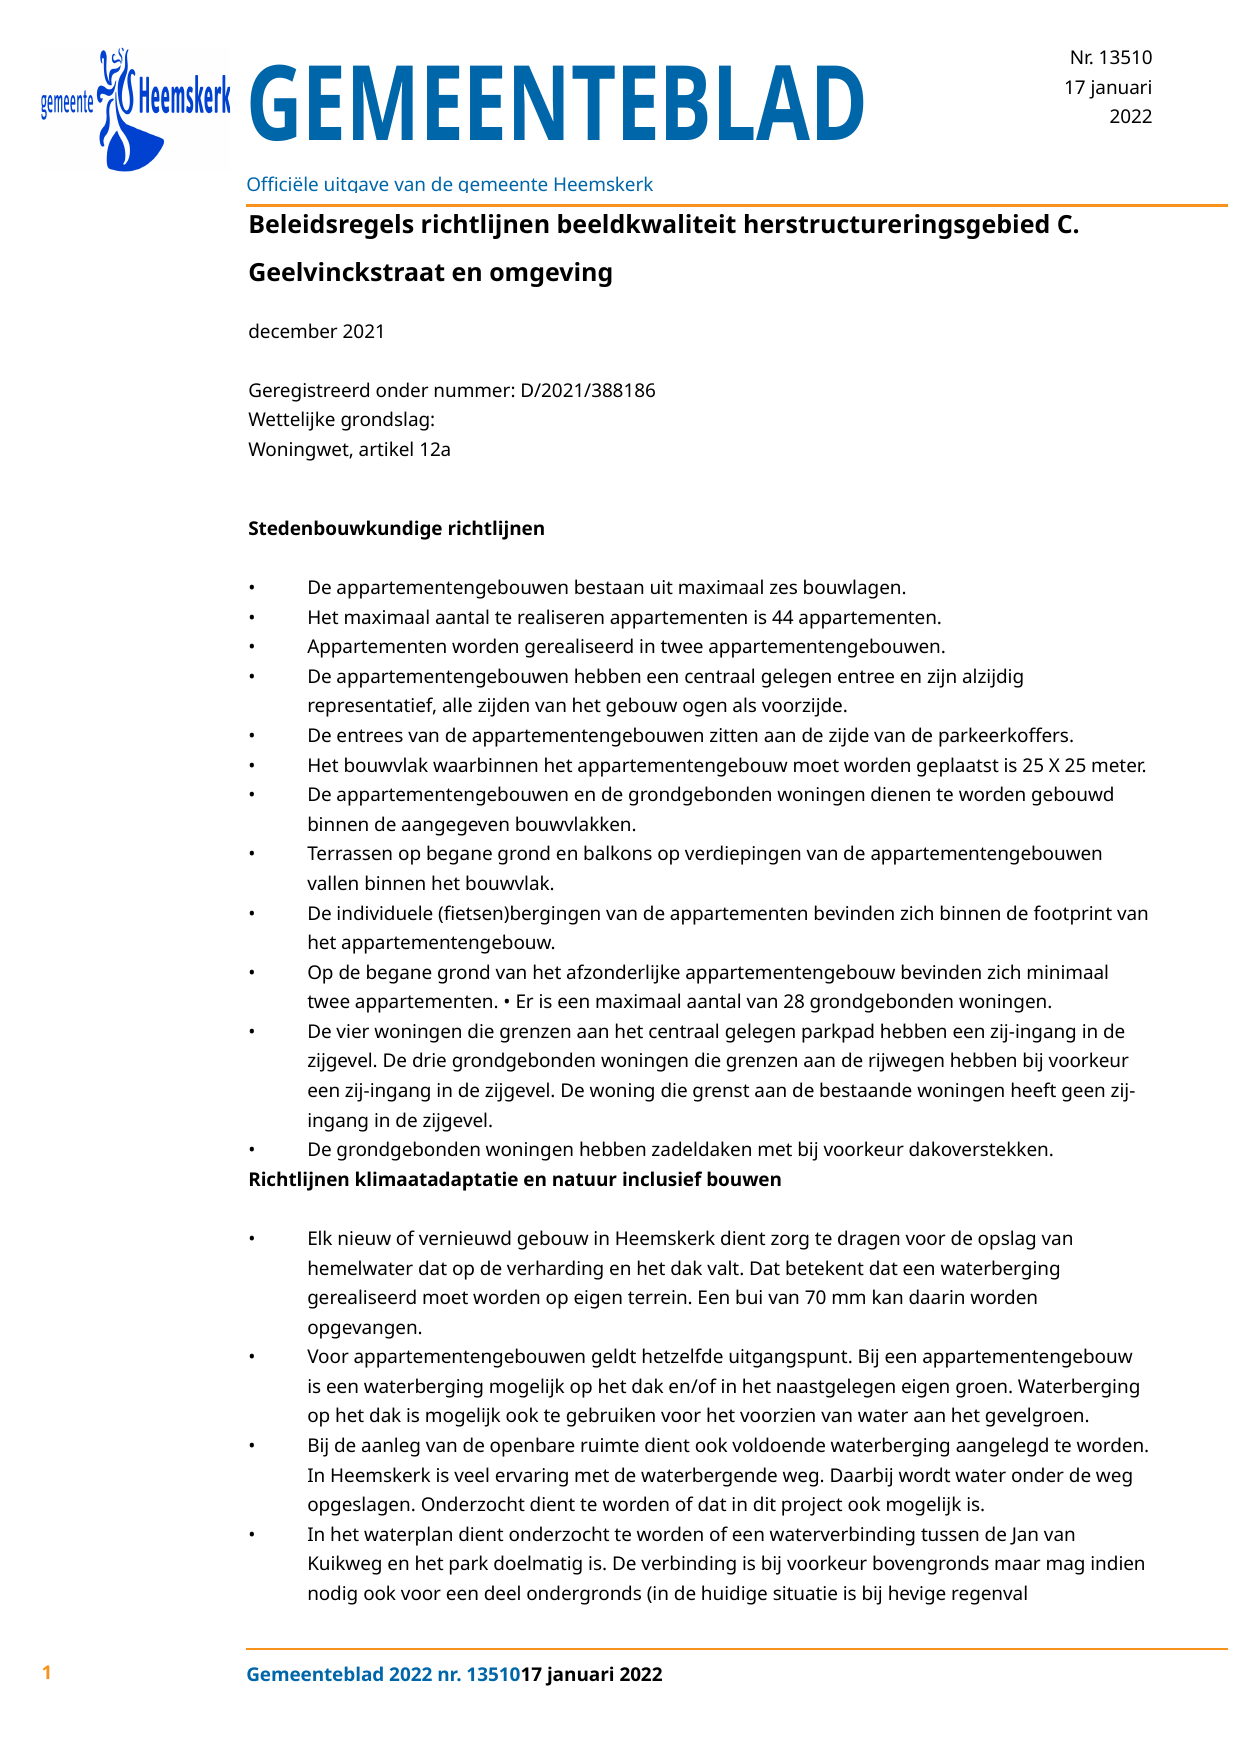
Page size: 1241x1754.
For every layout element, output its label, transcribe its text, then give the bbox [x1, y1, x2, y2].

text Stedenbouwkundige richtlijnen [248, 515, 1152, 541]
list Terrassen op begane grond en balkons op verdiepingen van de appartementengebouwen vallen binnen het bouwvlak. [248, 841, 1152, 896]
list Het maximaal aantal te realiseren appartementen is 44 appartementen. [248, 604, 1152, 629]
text Beleidsregels richtlijnen beeldkwaliteit herstructureringsgebied C. Geelvinckstraat en omgeving [248, 207, 1152, 288]
text Geregistreerd onder nummer: D/2021/388186 [248, 377, 1152, 403]
picture [41, 47, 231, 172]
list Voor appartementengebouwen geldt hetzelfde uitgangspunt. Bij een appartementengebouw is een waterberging mogelijk op het dak en/of in het naastgelegen eigen groen. Waterberging op het dak is mogelijk ook te gebruiken voor het voorzien van water aan het gevelgroen. [248, 1343, 1152, 1428]
text Woningwet, artikel 12a [248, 436, 1152, 462]
list De appartementengebouwen bestaan uit maximaal zes bouwlagen. [248, 574, 1152, 600]
list De grondgebonden woningen hebben zadeldaken met bij voorkeur dakoverstekken. [248, 1136, 1152, 1162]
text Richtlijnen klimaatadaptatie en natuur inclusief bouwen [248, 1166, 1152, 1192]
list Het bouwvlak waarbinnen het appartementengebouw moet worden geplaatst is 25 X 25 meter. [248, 752, 1152, 777]
text december 2021 [248, 318, 1152, 344]
text Wettelijke grondslag: [248, 407, 1152, 432]
list De appartementengebouwen en de grondgebonden woningen dienen te worden gebouwd binnen de aangegeven bouwvlakken. [248, 781, 1152, 837]
list De entrees van de appartementengebouwen zitten aan de zijde van de parkeerkoffers. [248, 722, 1152, 748]
list De individuele (fietsen)bergingen van de appartementen bevinden zich binnen de footprint van het appartementengebouw. [248, 900, 1152, 955]
list De vier woningen die grenzen aan het centraal gelegen parkpad hebben een zij-ingang in de zijgevel. De drie grondgebonden woningen die grenzen aan de rijwegen hebben bij voorkeur een zij-ingang in de zijgevel. De woning die grenst aan de bestaande woningen heeft geen zij-ingang in de zijgevel. [248, 1018, 1152, 1132]
list Appartementen worden gerealiseerd in twee appartementengebouwen. [248, 633, 1152, 659]
list In het waterplan dient onderzocht te worden of een waterverbinding tussen de Jan van Kuikweg en het park doelmatig is. De verbinding is bij voorkeur bovengronds maar mag indien nodig ook voor een deel ondergronds (in de huidige situatie is bij hevige regenval [248, 1521, 1152, 1606]
list Op de begane grond van het afzonderlijke appartementengebouw bevinden zich minimaal twee appartementen. • Er is een maximaal aantal van 28 grondgebonden woningen. [248, 959, 1152, 1014]
list Bij de aanleg van de openbare ruimte dient ook voldoende waterberging aangelegd te worden. In Heemskerk is veel ervaring met de waterbergende weg. Daarbij wordt water onder de weg opgeslagen. Onderzocht dient te worden of dat in dit project ook mogelijk is. [248, 1432, 1152, 1517]
list Elk nieuw of vernieuwd gebouw in Heemskerk dient zorg te dragen voor de opslag van hemelwater dat op de verharding en het dak valt. Dat betekent dat een waterberging gerealiseerd moet worden op eigen terrein. Een bui van 70 mm kan daarin worden opgevangen. [248, 1225, 1152, 1339]
list De appartementengebouwen hebben een centraal gelegen entree en zijn alzijdig representatief, alle zijden van het gebouw ogen als voorzijde. [248, 663, 1152, 718]
